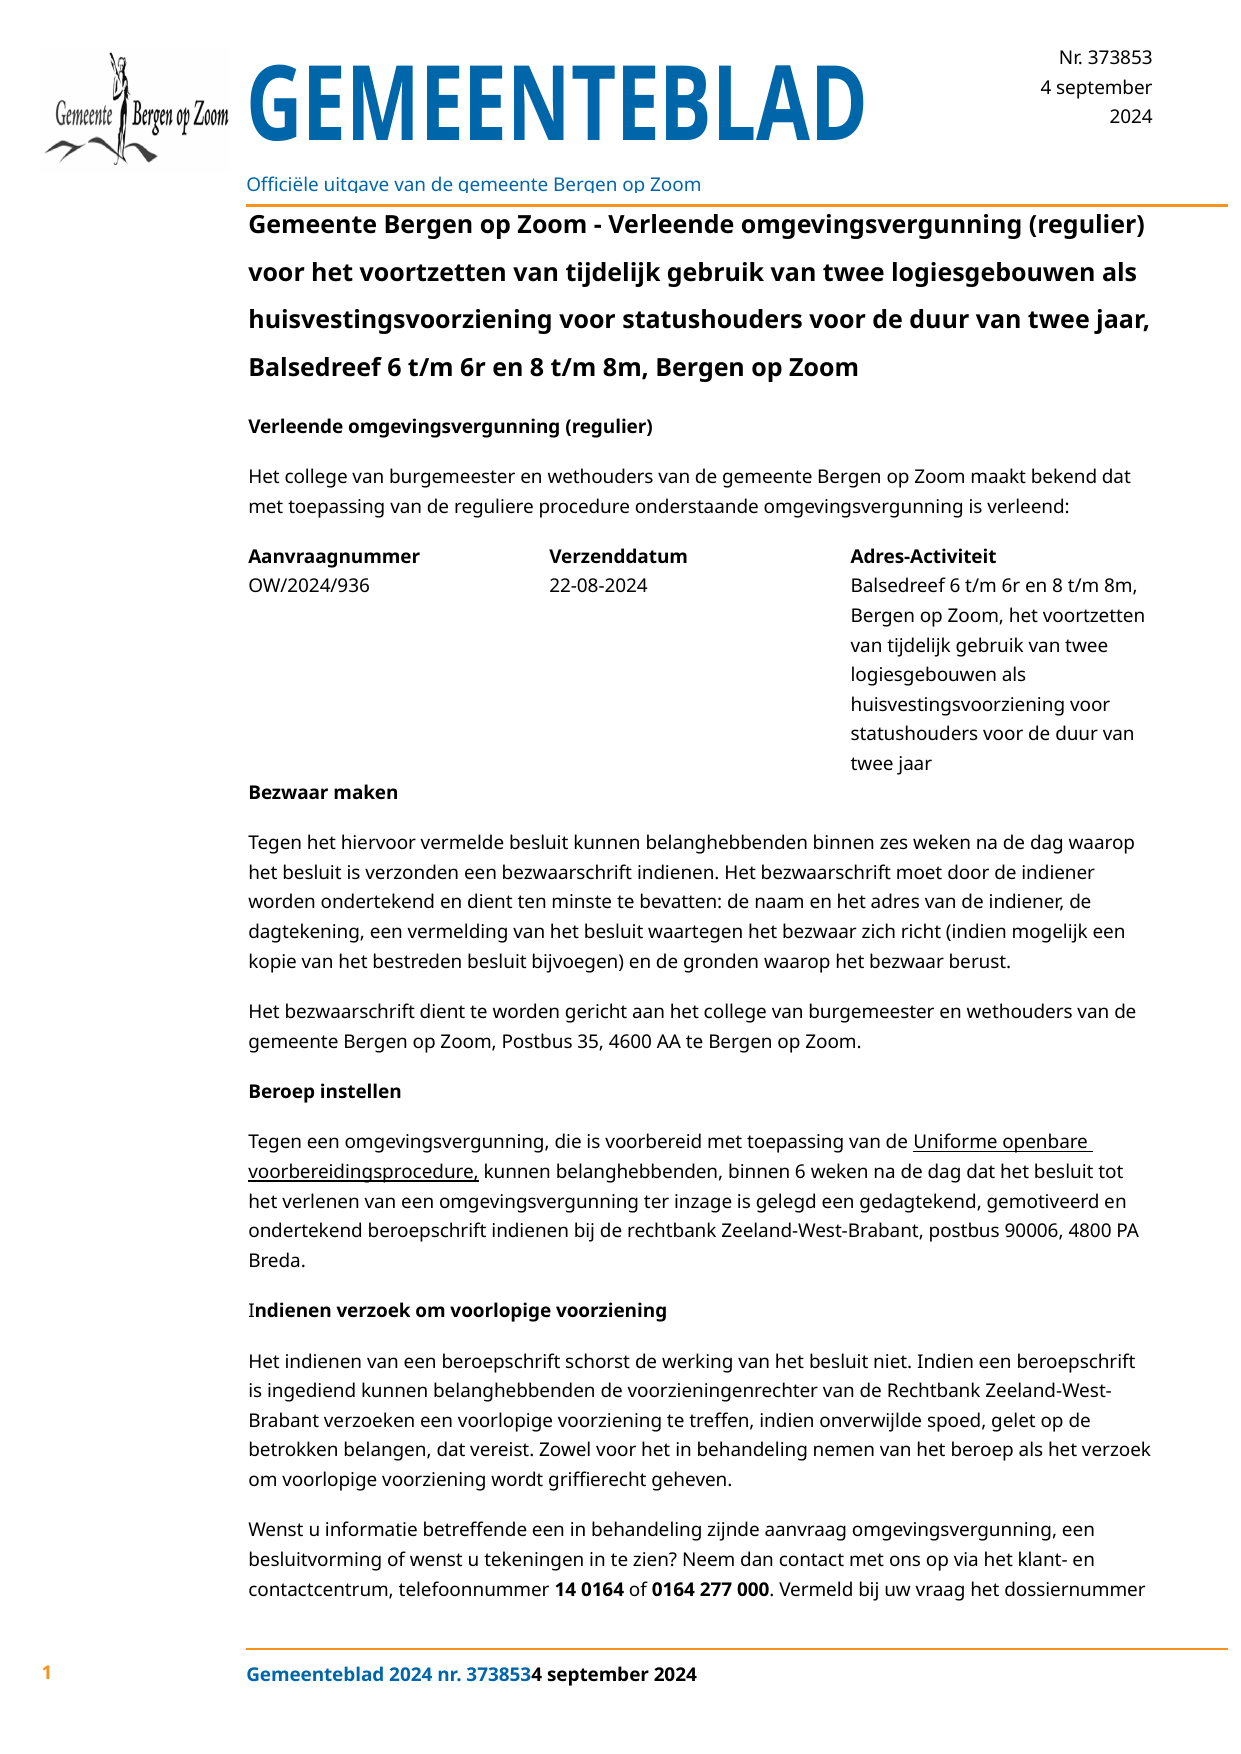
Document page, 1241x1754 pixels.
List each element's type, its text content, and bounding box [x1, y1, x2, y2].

text Bezwaar maken [248, 779, 1152, 805]
text Beroep instellen [248, 1078, 1152, 1104]
table_header 22-08-2024 [549, 573, 850, 776]
table_header Adres-Activiteit [850, 544, 1152, 569]
table_header Verzenddatum [549, 544, 850, 569]
text Indienen verzoek om voorlopige voorziening [248, 1297, 1152, 1323]
table_header Aanvraagnummer [248, 544, 549, 569]
text Verleende omgevingsvergunning (regulier) [248, 413, 1152, 439]
text Gemeente Bergen op Zoom - Verleende omgevingsvergunning (regulier) voor het voortzetten van tijdelijk gebruik van twee logiesgebouwen als huisvestingsvoorziening voor statushouders voor de duur van twee jaar, Balsedreef 6 t/m 6r en 8 t/m 8m, Bergen op Zoom [248, 207, 1152, 384]
text Het college van burgemeester en wethouders van de gemeente Bergen op Zoom maakt bekend dat met toepassing van de reguliere procedure onderstaande omgevingsvergunning is verleend: [248, 463, 1152, 519]
text Het bezwaarschrift dient te worden gericht aan het college van burgemeester en wethouders van de gemeente Bergen op Zoom, Postbus 35, 4600 AA te Bergen op Zoom. [248, 998, 1152, 1054]
text Tegen het hiervoor vermelde besluit kunnen belanghebbenden binnen zes weken na de dag waarop het besluit is verzonden een bezwaarschrift indienen. Het bezwaarschrift moet door de indiener worden ondertekend en dient ten minste te bevatten: de naam en het adres van de indiener, de dagtekening, een vermelding van het besluit waartegen het bezwaar zich richt (indien mogelijk een kopie van het bestreden besluit bijvoegen) en de gronden waarop het bezwaar berust. [248, 829, 1152, 974]
text Wenst u informatie betreffende een in behandeling zijnde aanvraag omgevingsvergunning, een besluitvorming of wenst u tekeningen in te zien? Neem dan contact met ons op via het klant- en contactcentrum, telefoonnummer 14 0164 of 0164 277 000. Vermeld bij uw vraag het dossiernummer [248, 1517, 1152, 1602]
text Tegen een omgevingsvergunning, die is voorbereid met toepassing van de Uniforme openbare voorbereidingsprocedure, kunnen belanghebbenden, binnen 6 weken na de dag dat het besluit tot het verlenen van een omgevingsvergunning ter inzage is gelegd een gedagtekend, gemotiveerd en ondertekend beroepschrift indienen bij de rechtbank Zeeland-West-Brabant, postbus 90006, 4800 PA Breda. [248, 1129, 1152, 1273]
text Het indienen van een beroepschrift schorst de werking van het besluit niet. Indien een beroepschrift is ingediend kunnen belanghebbenden de voorzieningenrechter van de Rechtbank Zeeland-West-Brabant verzoeken een voorlopige voorziening te treffen, indien onverwijlde spoed, gelet op de betrokken belangen, dat vereist. Zowel voor het in behandeling nemen van het beroep als het verzoek om voorlopige voorziening wordt griffierecht geheven. [248, 1348, 1152, 1492]
table_header OW/2024/936 [248, 573, 549, 776]
table_header Balsedreef 6 t/m 6r en 8 t/m 8m, Bergen op Zoom, het voortzetten van tijdelijk gebruik van twee logiesgebouwen als huisvestingsvoorziening voor statushouders voor de duur van twee jaar [850, 573, 1152, 776]
picture [41, 47, 231, 172]
